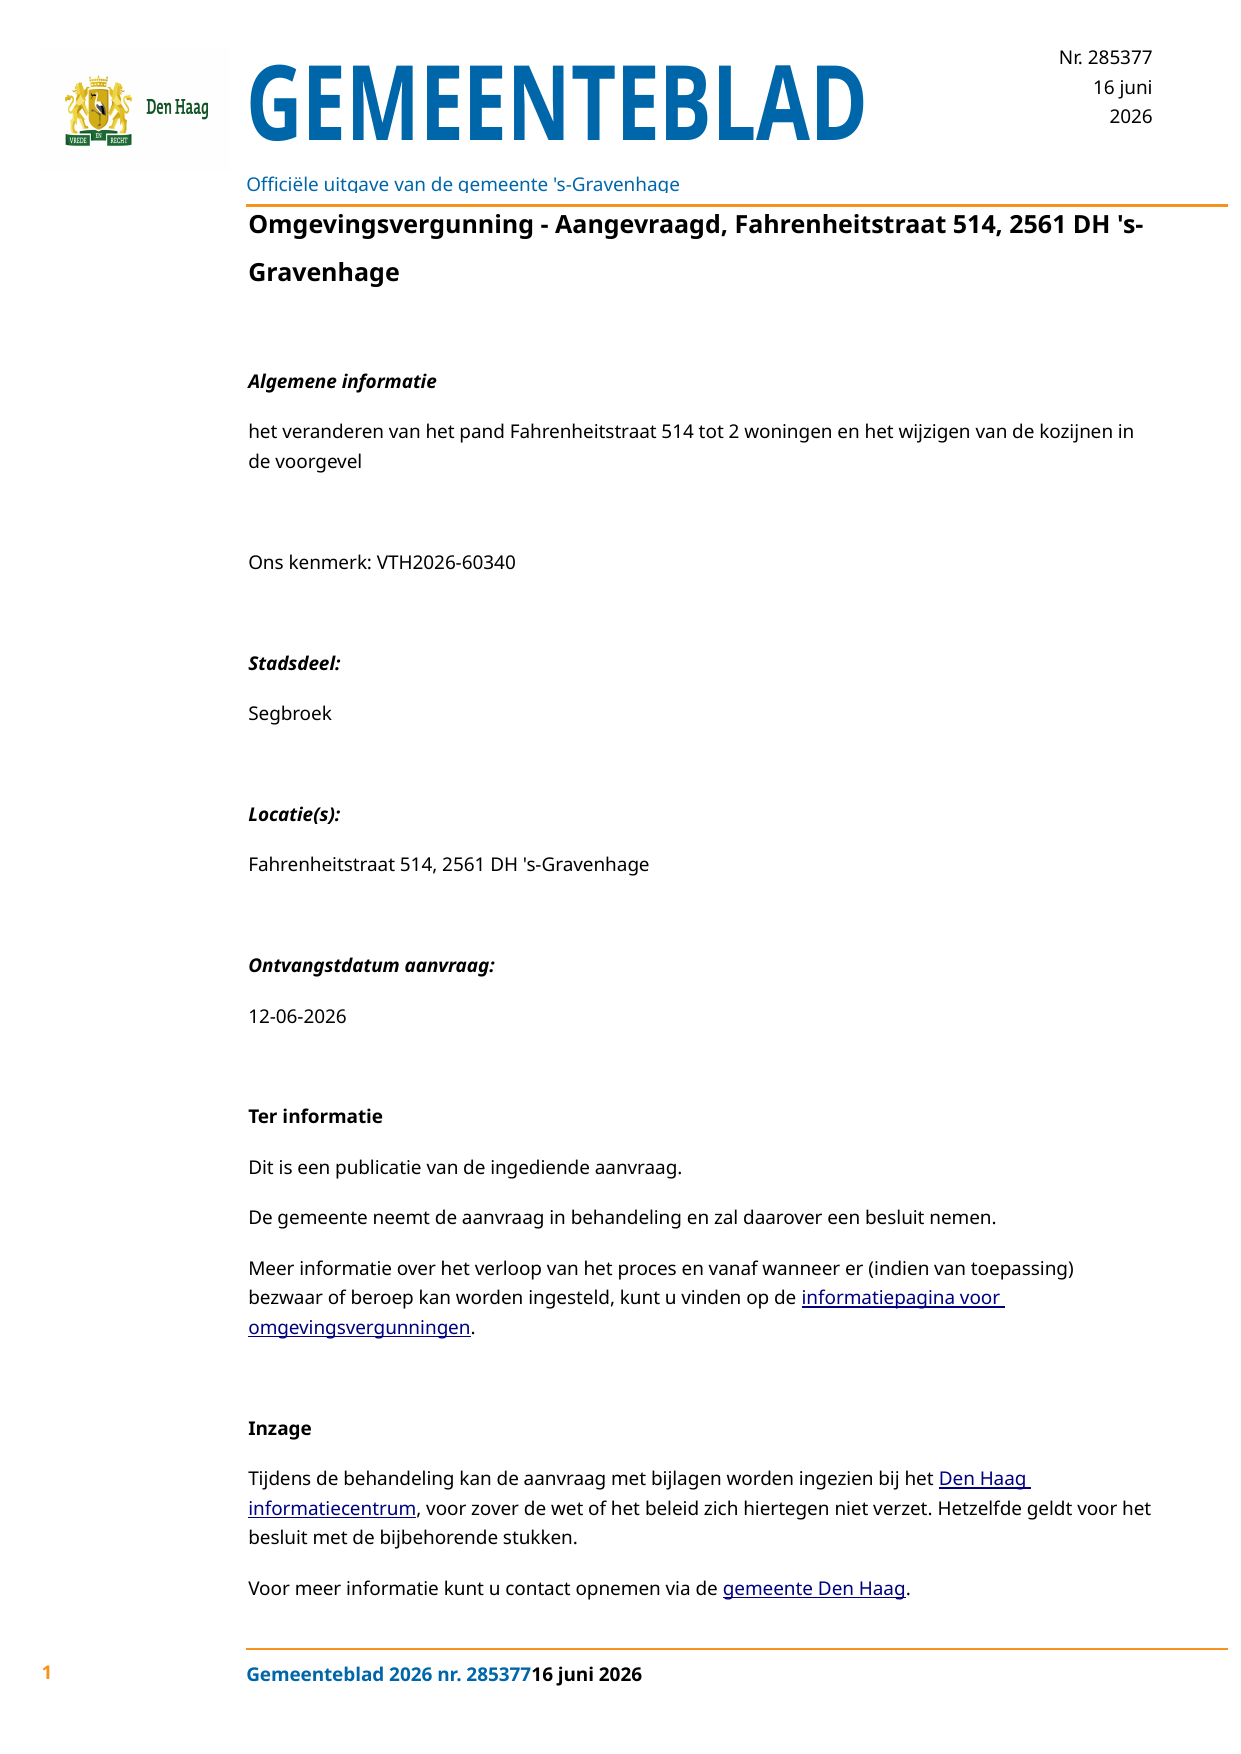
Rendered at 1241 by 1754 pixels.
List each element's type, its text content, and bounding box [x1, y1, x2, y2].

text Meer informatie over het verloop van het proces en vanaf wanneer er (indien van toepassing) bezwaar of beroep kan worden ingesteld, kunt u vinden op de informatiepagina voor omgevingsvergunningen. [248, 1255, 1152, 1340]
text Omgevingsvergunning - Aangevraagd, Fahrenheitstraat 514, 2561 DH 's-Gravenhage [248, 207, 1152, 288]
picture [41, 47, 231, 172]
text Ontvangstdatum aanvraag: [248, 952, 1152, 978]
text het veranderen van het pand Fahrenheitstraat 514 tot 2 woningen en het wijzigen van de kozijnen in de voorgevel [248, 419, 1152, 474]
text Dit is een publicatie van de ingediende aanvraag. [248, 1154, 1152, 1180]
text Inzage [248, 1415, 1152, 1441]
text De gemeente neemt de aanvraag in behandeling en zal daarover een besluit nemen. [248, 1204, 1152, 1230]
text Ons kenmerk: VTH2026-60340 [248, 549, 1152, 575]
text 12-06-2026 [248, 1003, 1152, 1029]
text Fahrenheitstraat 514, 2561 DH 's-Gravenhage [248, 852, 1152, 877]
text Tijdens de behandeling kan de aanvraag met bijlagen worden ingezien bij het Den Haag informatiecentrum, voor zover de wet of het beleid zich hiertegen niet verzet. Hetzelfde geldt voor het besluit met de bijbehorende stukken. [248, 1465, 1152, 1550]
text Ter informatie [248, 1104, 1152, 1129]
text Stadsdeel: [248, 650, 1152, 676]
text Segbroek [248, 700, 1152, 726]
text Locatie(s): [248, 801, 1152, 827]
text Voor meer informatie kunt u contact opnemen via de gemeente Den Haag. [248, 1575, 1152, 1601]
text Algemene informatie [248, 368, 1152, 394]
